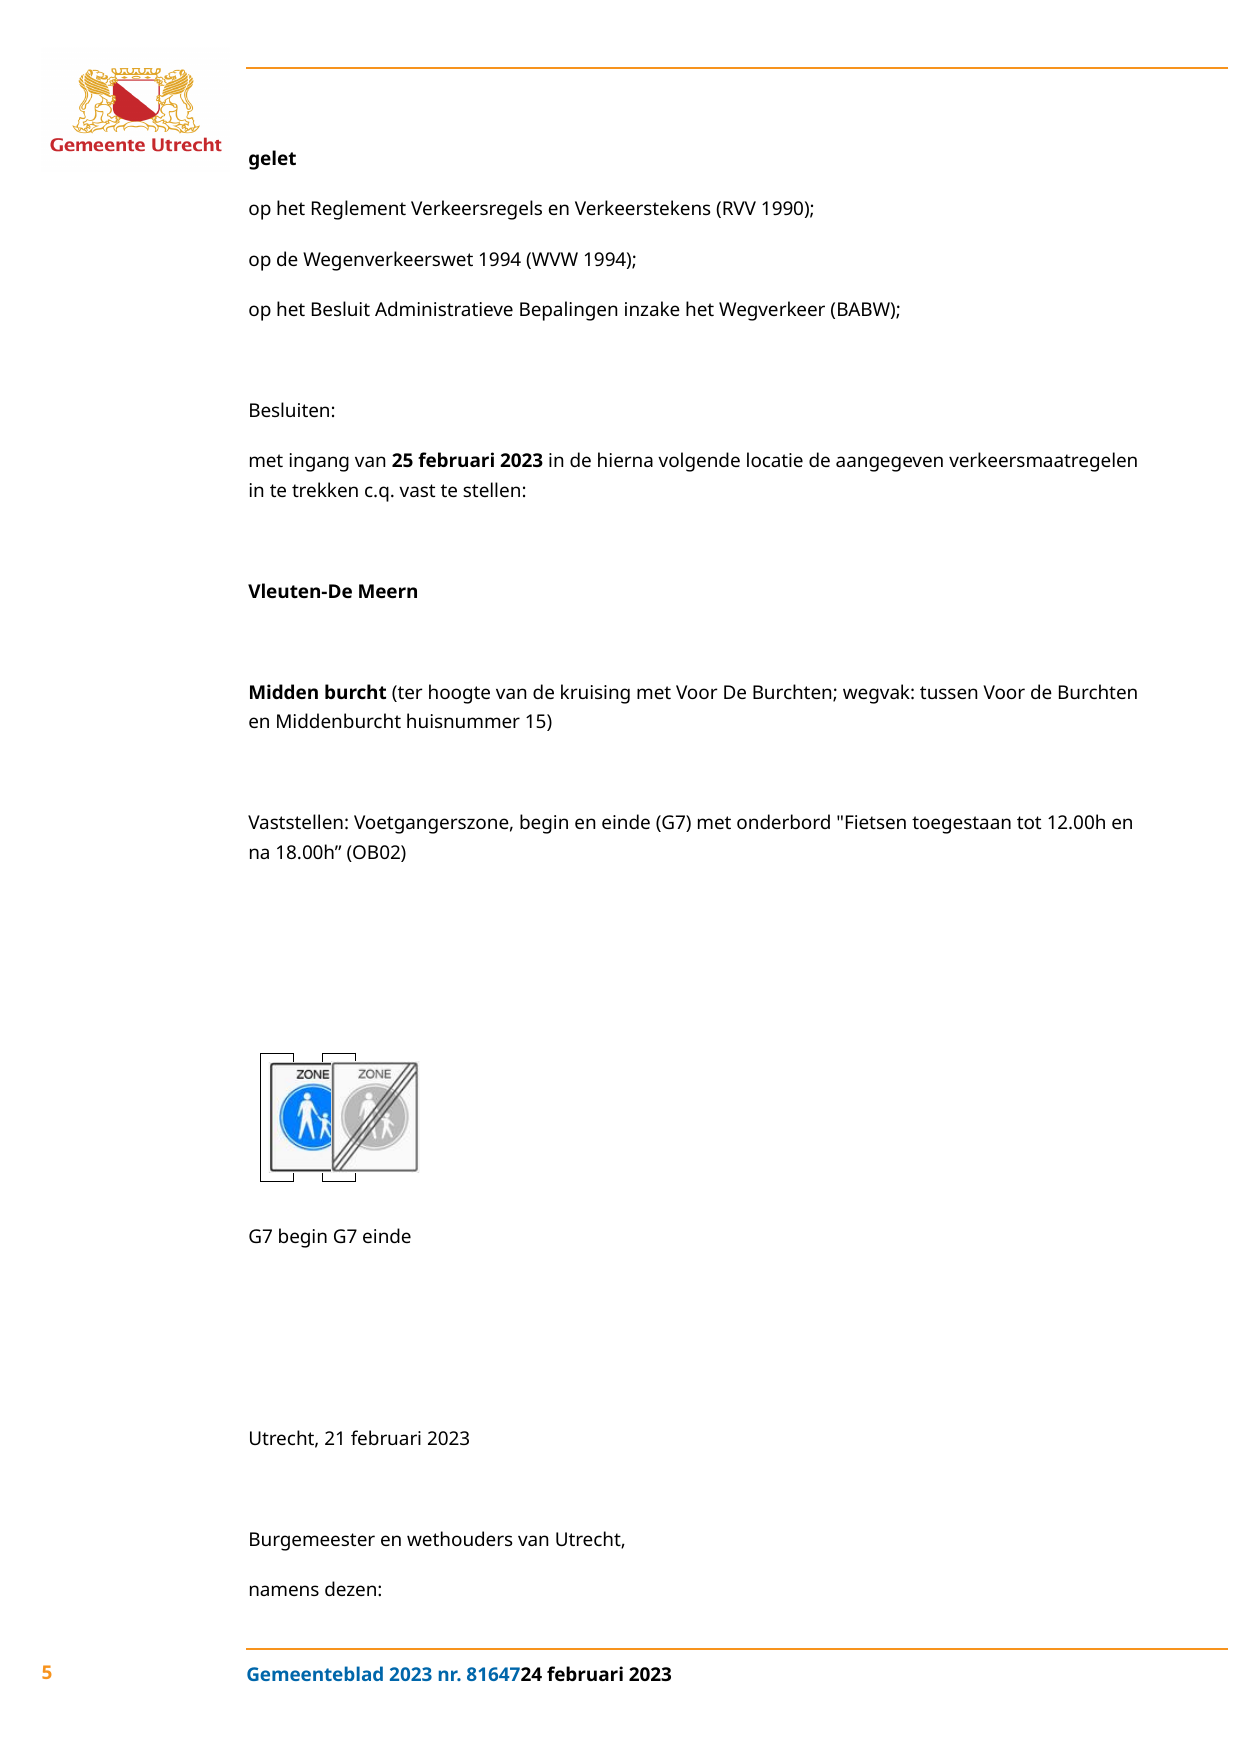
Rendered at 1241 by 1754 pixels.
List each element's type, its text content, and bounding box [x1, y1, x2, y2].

text Burgemeester en wethouders van Utrecht, [248, 1526, 1152, 1552]
text G7 begin G7 einde [248, 1224, 1152, 1249]
text met ingang van 25 februari 2023 in de hierna volgende locatie de aangegeven verkeersmaatregelen in te trekken c.q. vast te stellen: [248, 448, 1152, 503]
text Vaststellen: Voetgangerszone, begin en einde (G7) met onderbord "Fietsen toegestaan tot 12.00h en na 18.00h” (OB02) [248, 809, 1152, 865]
picture [41, 47, 231, 172]
text op de Wegenverkeerswet 1994 (WVW 1994); [248, 246, 1152, 272]
text namens dezen: [248, 1577, 1152, 1602]
text gelet [248, 145, 1152, 171]
text Besluiten: [248, 397, 1152, 423]
text Utrecht, 21 februari 2023 [248, 1425, 1152, 1451]
text op het Reglement Verkeersregels en Verkeerstekens (RVV 1990); [248, 196, 1152, 221]
text Midden burcht (ter hoogte van de kruising met Voor De Burchten; wegvak: tussen Voor de Burchten en Middenburcht huisnummer 15) [248, 679, 1152, 734]
text op het Besluit Administratieve Bepalingen inzake het Wegverkeer (BABW); [248, 296, 1152, 322]
text Vleuten-De Meern [248, 578, 1152, 604]
picture [268, 1061, 420, 1173]
